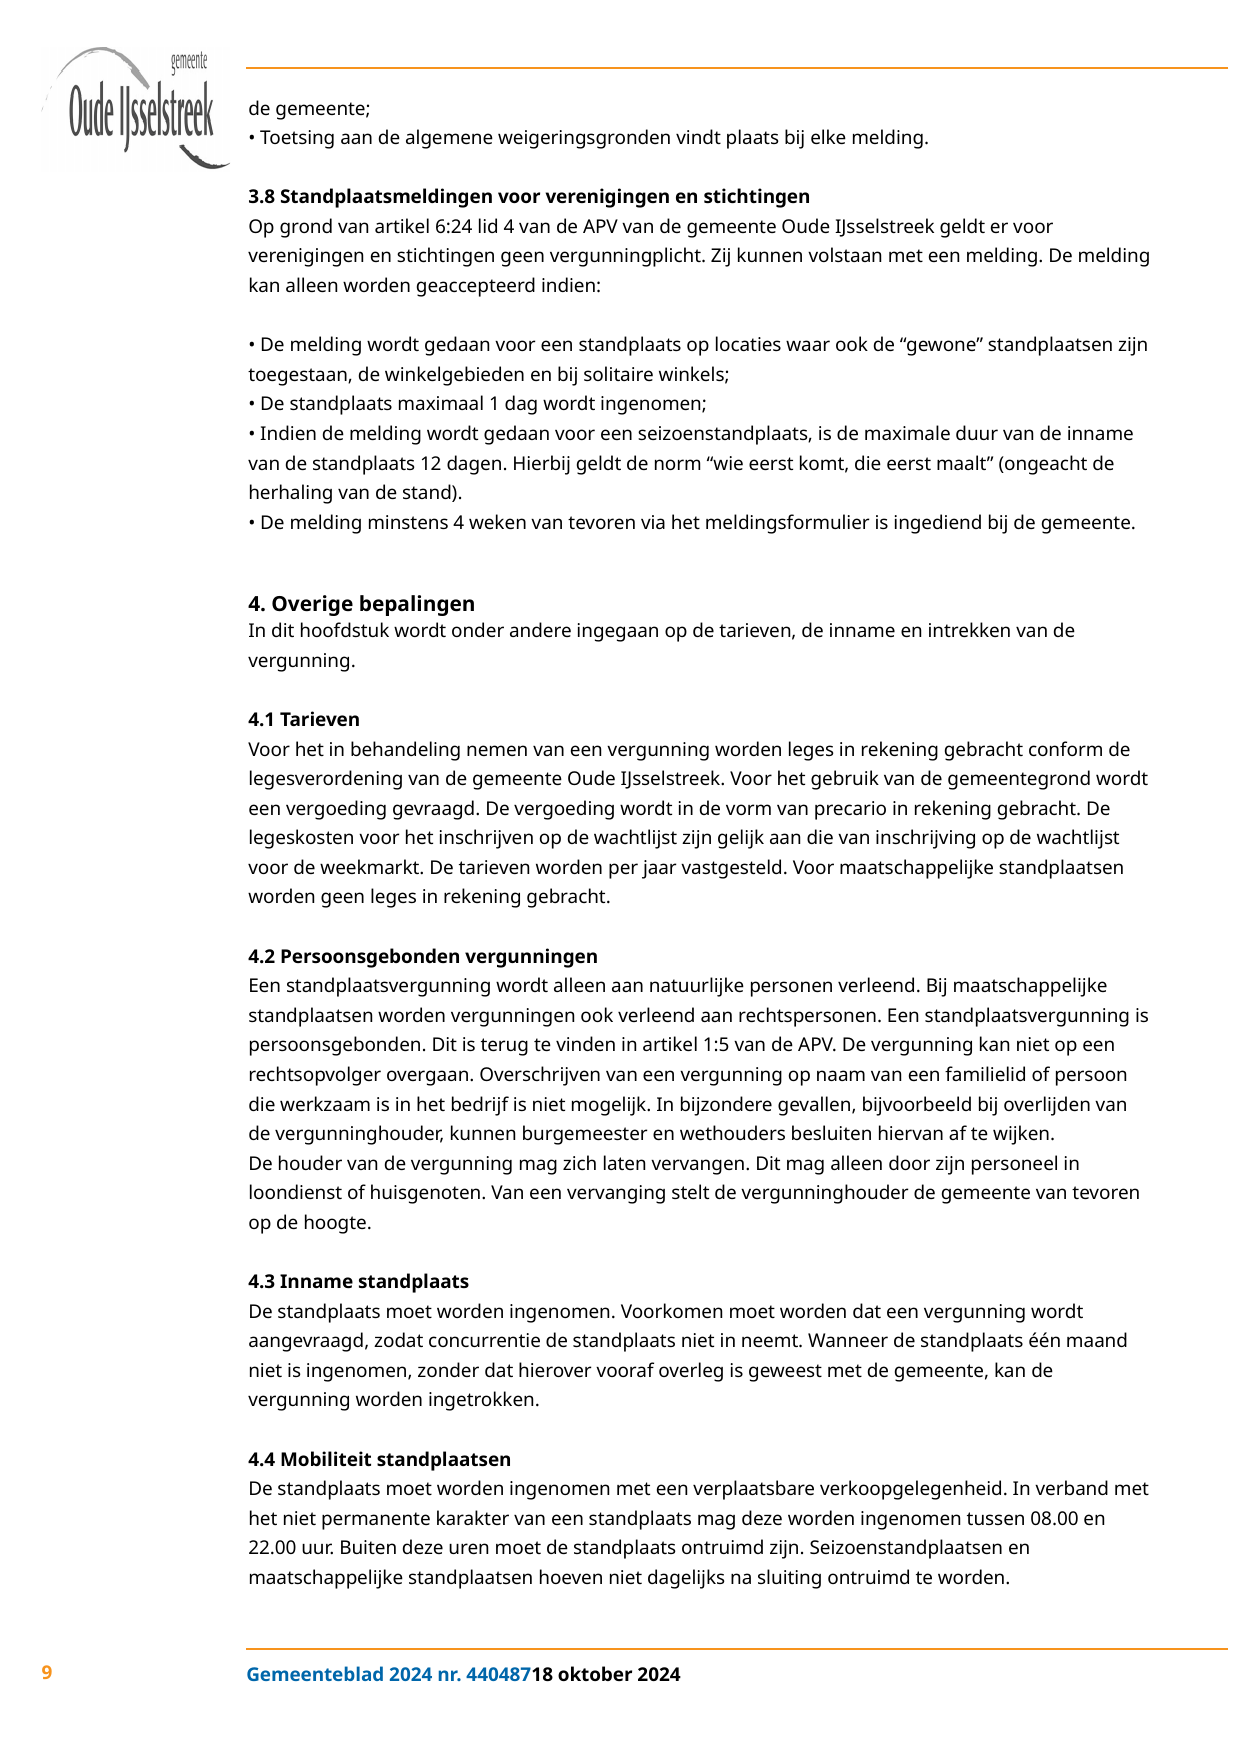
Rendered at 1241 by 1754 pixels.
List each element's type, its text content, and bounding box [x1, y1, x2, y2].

text 4.4 Mobiliteit standplaatsen [248, 1446, 1152, 1471]
text De standplaats moet worden ingenomen. Voorkomen moet worden dat een vergunning wordt aangevraagd, zodat concurrentie de standplaats niet in neemt. Wanneer de standplaats één maand niet is ingenomen, zonder dat hierover vooraf overleg is geweest met de gemeente, kan de vergunning worden ingetrokken. [248, 1298, 1152, 1412]
text De standplaats moet worden ingenomen met een verplaatsbare verkoopgelegenheid. In verband met het niet permanente karakter van een standplaats mag deze worden ingenomen tussen 08.00 en 22.00 uur. Buiten deze uren moet de standplaats ontruimd zijn. Seizoenstandplaatsen en maatschappelijke standplaatsen hoeven niet dagelijks na sluiting ontruimd te worden. [248, 1475, 1152, 1590]
picture [41, 47, 231, 172]
text In dit hoofdstuk wordt onder andere ingegaan op de tarieven, de inname en intrekken van de vergunning. [248, 617, 1152, 673]
text Een standplaatsvergunning wordt alleen aan natuurlijke personen verleend. Bij maatschappelijke standplaatsen worden vergunningen ook verleend aan rechtspersonen. Een standplaatsvergunning is persoonsgebonden. Dit is terug te vinden in artikel 1:5 van de APV. De vergunning kan niet op een rechtsopvolger overgaan. Overschrijven van een vergunning op naam van een familielid of persoon die werkzaam is in het bedrijf is niet mogelijk. In bijzondere gevallen, bijvoorbeeld bij overlijden van de vergunninghouder, kunnen burgemeester en wethouders besluiten hiervan af te wijken. [248, 972, 1152, 1146]
text 4. Overige bepalingen [248, 589, 1152, 617]
text 4.1 Tarieven [248, 706, 1152, 732]
text • De melding wordt gedaan voor een standplaats op locaties waar ook de “gewone” standplaatsen zijn toegestaan, de winkelgebieden en bij solitaire winkels; [248, 331, 1152, 387]
text 3.8 Standplaatsmeldingen voor verenigingen en stichtingen [248, 183, 1152, 209]
text De houder van de vergunning mag zich laten vervangen. Dit mag alleen door zijn personeel in loondienst of huisgenoten. Van een vervanging stelt de vergunninghouder de gemeente van tevoren op de hoogte. [248, 1150, 1152, 1235]
text 4.3 Inname standplaats [248, 1268, 1152, 1294]
text Voor het in behandeling nemen van een vergunning worden leges in rekening gebracht conform de legesverordening van de gemeente Oude IJsselstreek. Voor het gebruik van de gemeentegrond wordt een vergoeding gevraagd. De vergoeding wordt in de vorm van precario in rekening gebracht. De legeskosten voor het inschrijven op de wachtlijst zijn gelijk aan die van inschrijving op de wachtlijst voor de weekmarkt. De tarieven worden per jaar vastgesteld. Voor maatschappelijke standplaatsen worden geen leges in rekening gebracht. [248, 736, 1152, 909]
text • De standplaats maximaal 1 dag wordt ingenomen; [248, 391, 1152, 416]
text • Toetsing aan de algemene weigeringsgronden vindt plaats bij elke melding. [248, 124, 1152, 150]
text de gemeente; [248, 95, 1152, 121]
text • De melding minstens 4 weken van tevoren via het meldingsformulier is ingediend bij de gemeente. [248, 509, 1152, 535]
text • Indien de melding wordt gedaan voor een seizoenstandplaats, is de maximale duur van de inname van de standplaats 12 dagen. Hierbij geldt de norm “wie eerst komt, die eerst maalt” (ongeacht de herhaling van de stand). [248, 420, 1152, 505]
text 4.2 Persoonsgebonden vergunningen [248, 943, 1152, 968]
text Op grond van artikel 6:24 lid 4 van de APV van de gemeente Oude IJsselstreek geldt er voor verenigingen en stichtingen geen vergunningplicht. Zij kunnen volstaan met een melding. De melding kan alleen worden geaccepteerd indien: [248, 213, 1152, 298]
